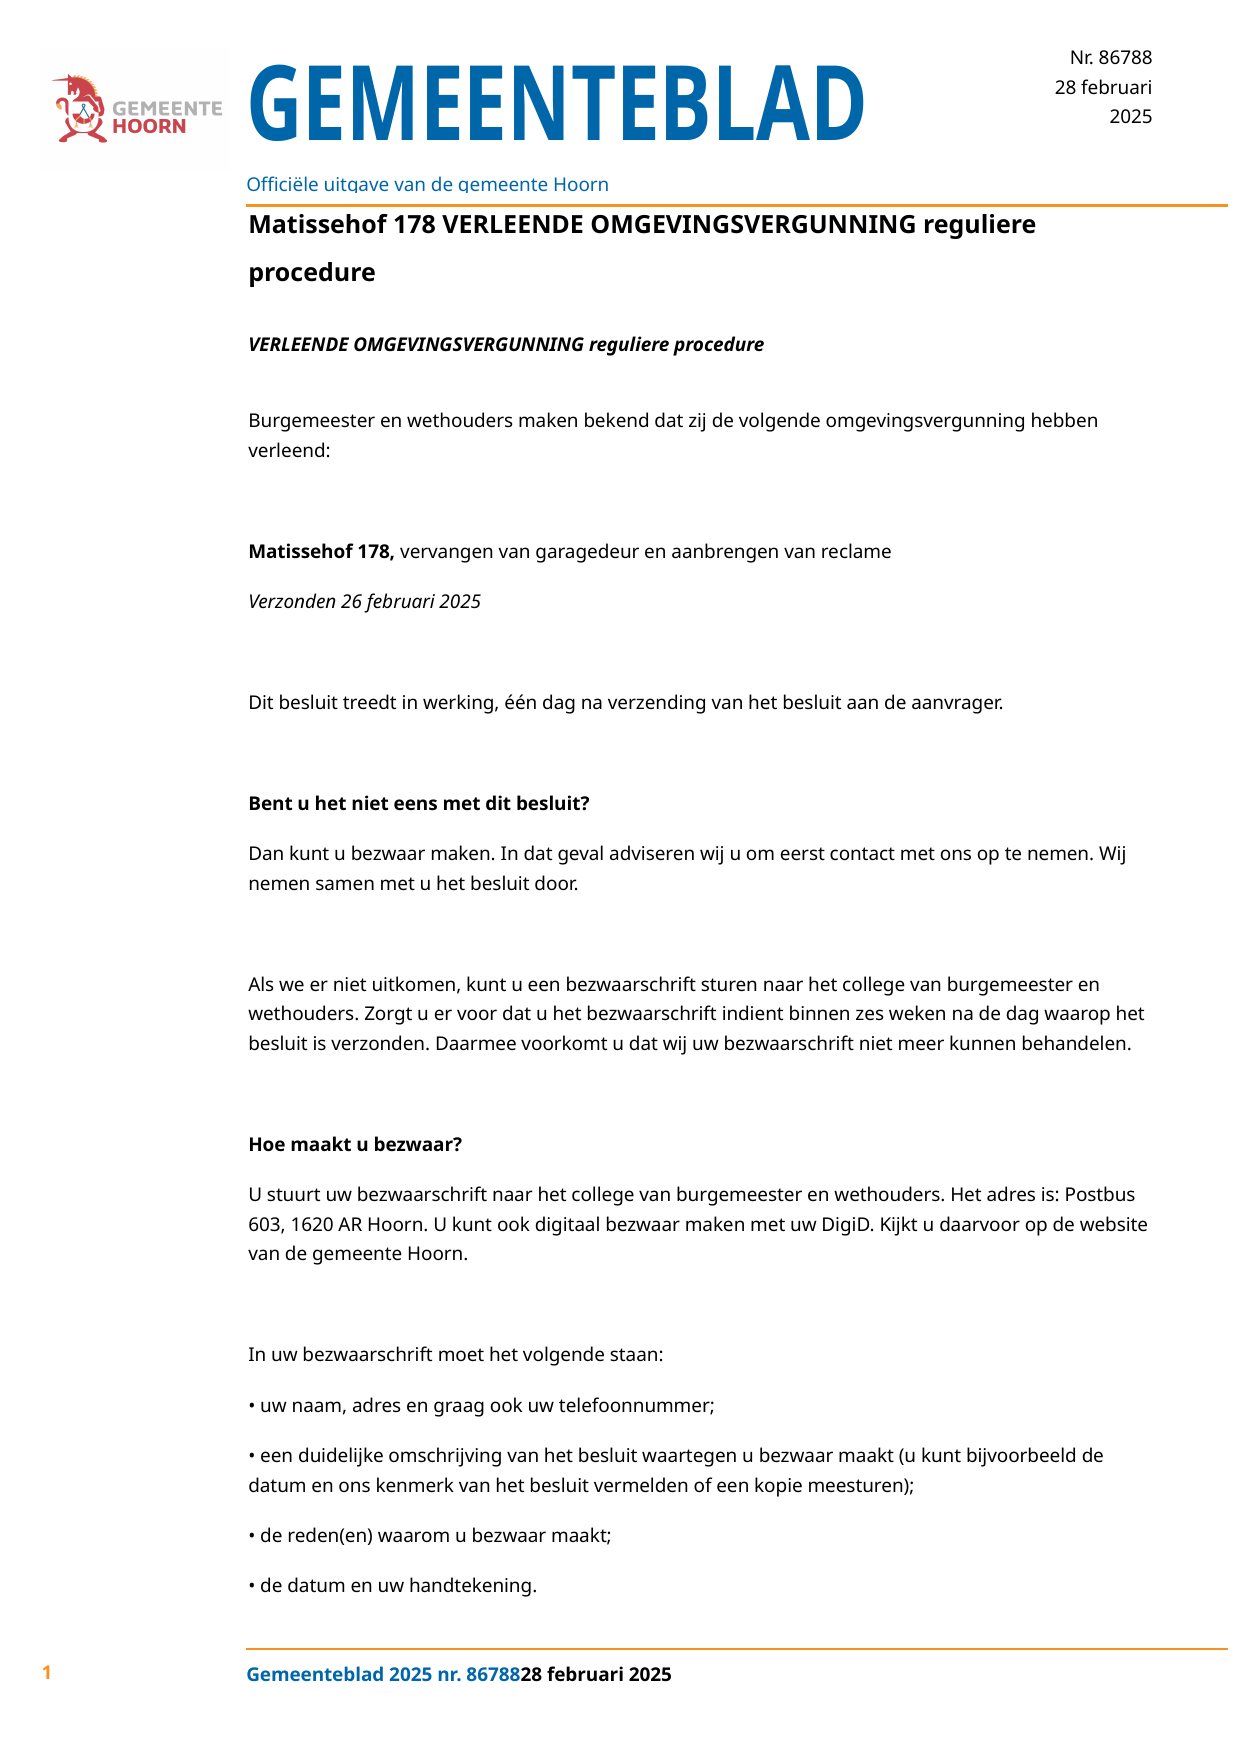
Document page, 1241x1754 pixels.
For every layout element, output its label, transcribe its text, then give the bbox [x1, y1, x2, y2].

text • de datum en uw handtekening. [248, 1573, 1152, 1598]
text Verzonden 26 februari 2025 [248, 588, 1152, 614]
text U stuurt uw bezwaarschrift naar het college van burgemeester en wethouders. Het adres is: Postbus 603, 1620 AR Hoorn. U kunt ook digitaal bezwaar maken met uw DigiD. Kijkt u daarvoor op de website van de gemeente Hoorn. [248, 1181, 1152, 1266]
text Burgemeester en wethouders maken bekend dat zij de volgende omgevingsvergunning hebben verleend: [248, 408, 1152, 463]
text In uw bezwaarschrift moet het volgende staan: [248, 1341, 1152, 1367]
text • een duidelijke omschrijving van het besluit waartegen u bezwaar maakt (u kunt bijvoorbeeld de datum en ons kenmerk van het besluit vermelden of een kopie meesturen); [248, 1442, 1152, 1497]
text Matissehof 178, vervangen van garagedeur en aanbrengen van reclame [248, 538, 1152, 564]
text Matissehof 178 VERLEENDE OMGEVINGSVERGUNNING reguliere procedure [248, 207, 1152, 288]
text VERLEENDE OMGEVINGSVERGUNNING reguliere procedure [248, 331, 1152, 357]
picture [41, 47, 231, 172]
text Dan kunt u bezwaar maken. In dat geval adviseren wij u om eerst contact met ons op te nemen. Wij nemen samen met u het besluit door. [248, 841, 1152, 896]
text Hoe maakt u bezwaar? [248, 1131, 1152, 1157]
text Bent u het niet eens met dit besluit? [248, 790, 1152, 816]
text Dit besluit treedt in werking, één dag na verzending van het besluit aan de aanvrager. [248, 689, 1152, 715]
text Als we er niet uitkomen, kunt u een bezwaarschrift sturen naar het college van burgemeester en wethouders. Zorgt u er voor dat u het bezwaarschrift indient binnen zes weken na de dag waarop het besluit is verzonden. Daarmee voorkomt u dat wij uw bezwaarschrift niet meer kunnen behandelen. [248, 971, 1152, 1056]
text • de reden(en) waarom u bezwaar maakt; [248, 1522, 1152, 1548]
text • uw naam, adres en graag ook uw telefoonnummer; [248, 1392, 1152, 1417]
